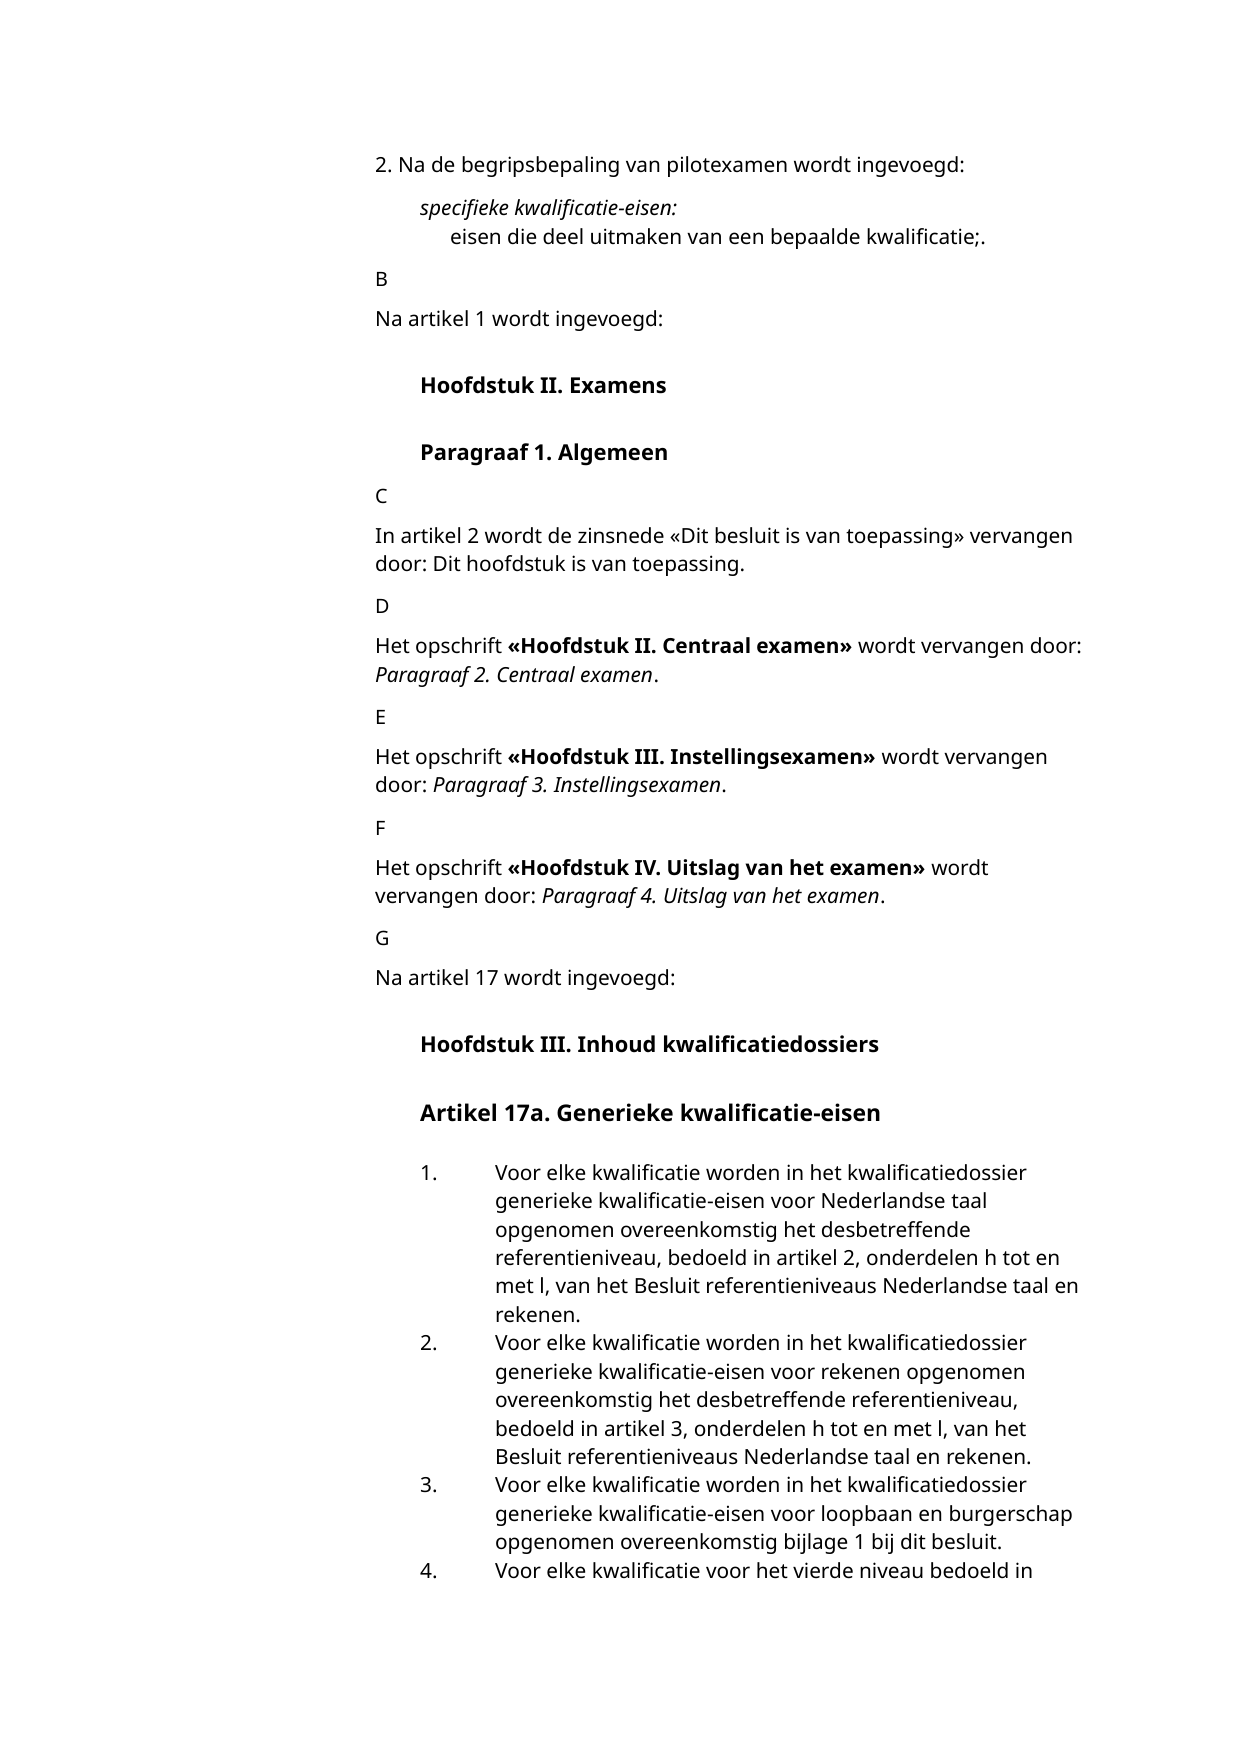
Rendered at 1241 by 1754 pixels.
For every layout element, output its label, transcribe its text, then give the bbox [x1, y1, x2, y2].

text Na artikel 17 wordt ingevoegd: [375, 963, 1090, 992]
text D [375, 593, 1090, 620]
text Het opschrift «Hoofdstuk III. Instellingsexamen» wordt vervangen door: Paragraaf 3. Instellingsexamen. [375, 742, 1090, 799]
subtitle Hoofdstuk II. Examens [420, 370, 1090, 400]
subtitle Paragraaf 1. Algemeen [420, 437, 1090, 467]
subtitle Artikel 17a. Generieke kwalificatie-eisen [420, 1097, 1090, 1128]
text Het opschrift «Hoofdstuk IV. Uitslag van het examen» wordt vervangen door: Paragraaf 4. Uitslag van het examen. [375, 853, 1090, 909]
text 2. Na de begripsbepaling van pilotexamen wordt ingevoegd: [375, 150, 1090, 178]
list Voor elke kwalificatie worden in het kwalificatiedossier generieke kwalificatie-eisen voor loopbaan en burgerschap opgenomen overeenkomstig bijlage 1 bij dit besluit. [420, 1471, 1090, 1556]
text E [375, 703, 1090, 730]
subtitle Hoofdstuk III. Inhoud kwalificatiedossiers [420, 1029, 1090, 1059]
text B [375, 265, 1090, 292]
text C [375, 482, 1090, 509]
text eisen die deel uitmaken van een bepaalde kwalificatie;. [450, 222, 1090, 250]
text Na artikel 1 wordt ingevoegd: [375, 304, 1090, 332]
text G [375, 924, 1090, 952]
text Het opschrift «Hoofdstuk II. Centraal examen» wordt vervangen door: Paragraaf 2. Centraal examen. [375, 631, 1090, 688]
text In artikel 2 wordt de zinsnede «Dit besluit is van toepassing» vervangen door: Dit hoofdstuk is van toepassing. [375, 521, 1090, 578]
list Voor elke kwalificatie worden in het kwalificatiedossier generieke kwalificatie-eisen voor rekenen opgenomen overeenkomstig het desbetreffende referentieniveau, bedoeld in artikel 3, onderdelen h tot en met l, van het Besluit referentieniveaus Nederlandse taal en rekenen. [420, 1328, 1090, 1471]
list Voor elke kwalificatie worden in het kwalificatiedossier generieke kwalificatie-eisen voor Nederlandse taal opgenomen overeenkomstig het desbetreffende referentieniveau, bedoeld in artikel 2, onderdelen h tot en met l, van het Besluit referentieniveaus Nederlandse taal en rekenen. [420, 1158, 1090, 1328]
text specifieke kwalificatie-eisen: [420, 193, 1090, 222]
list Voor elke kwalificatie voor het vierde niveau bedoeld in [420, 1556, 1090, 1584]
text F [375, 814, 1090, 841]
